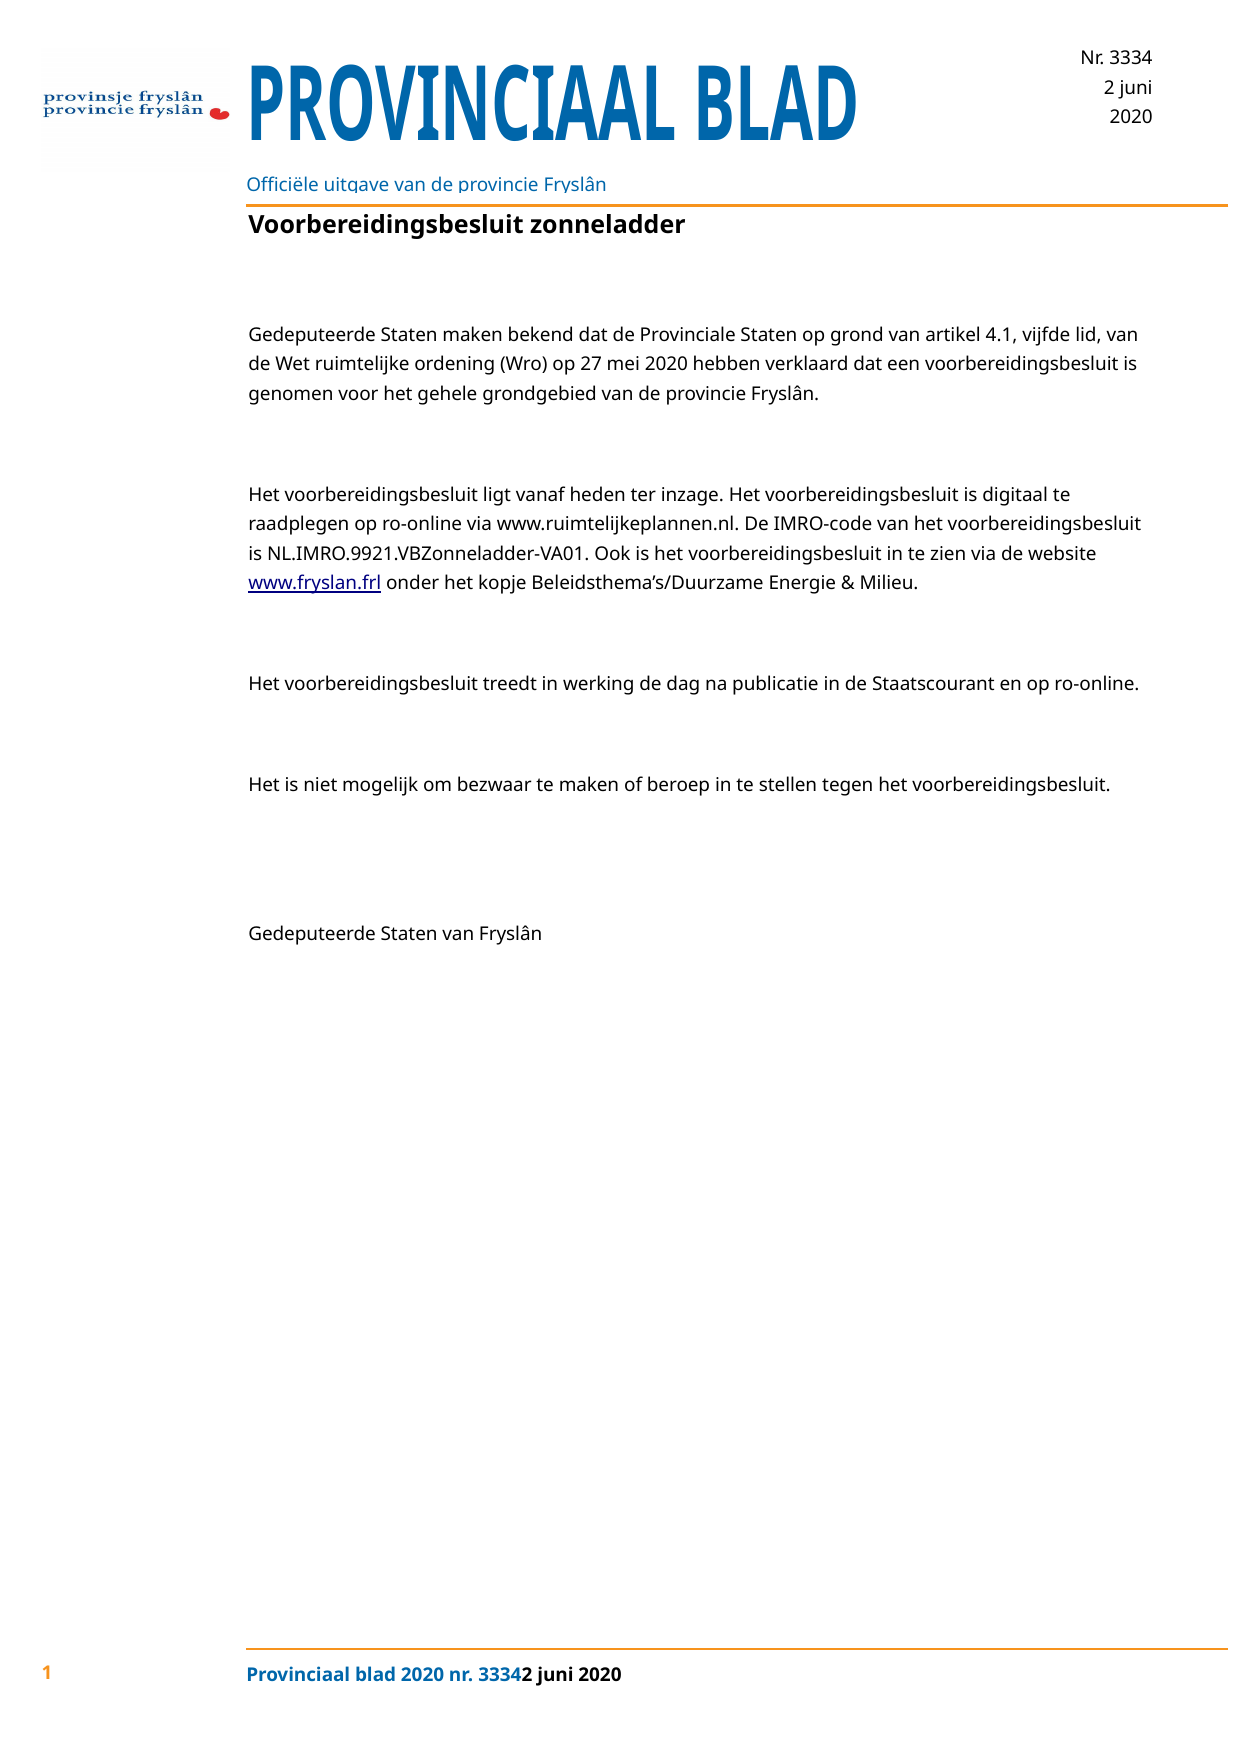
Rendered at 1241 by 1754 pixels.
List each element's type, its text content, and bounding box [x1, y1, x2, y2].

text Het voorbereidingsbesluit treedt in werking de dag na publicatie in de Staatscourant en op ro-online. [248, 670, 1152, 696]
text Voorbereidingsbesluit zonneladder [248, 207, 1152, 241]
text Gedeputeerde Staten maken bekend dat de Provinciale Staten op grond van artikel 4.1, vijfde lid, van de Wet ruimtelijke ordening (Wro) op 27 mei 2020 hebben verklaard dat een voorbereidingsbesluit is genomen voor het gehele grondgebied van de provincie Fryslân. [248, 321, 1152, 406]
text Gedeputeerde Staten van Fryslân [248, 920, 1152, 946]
picture [41, 47, 231, 172]
text Het is niet mogelijk om bezwaar te maken of beroep in te stellen tegen het voorbereidingsbesluit. [248, 771, 1152, 797]
text Het voorbereidingsbesluit ligt vanaf heden ter inzage. Het voorbereidingsbesluit is digitaal te raadplegen op ro-online via www.ruimtelijkeplannen.nl. De IMRO-code van het voorbereidingsbesluit is NL.IMRO.9921.VBZonneladder-VA01. Ook is het voorbereidingsbesluit in te zien via de website www.fryslan.frl onder het kopje Beleidsthema’s/Duurzame Energie & Milieu. [248, 481, 1152, 595]
